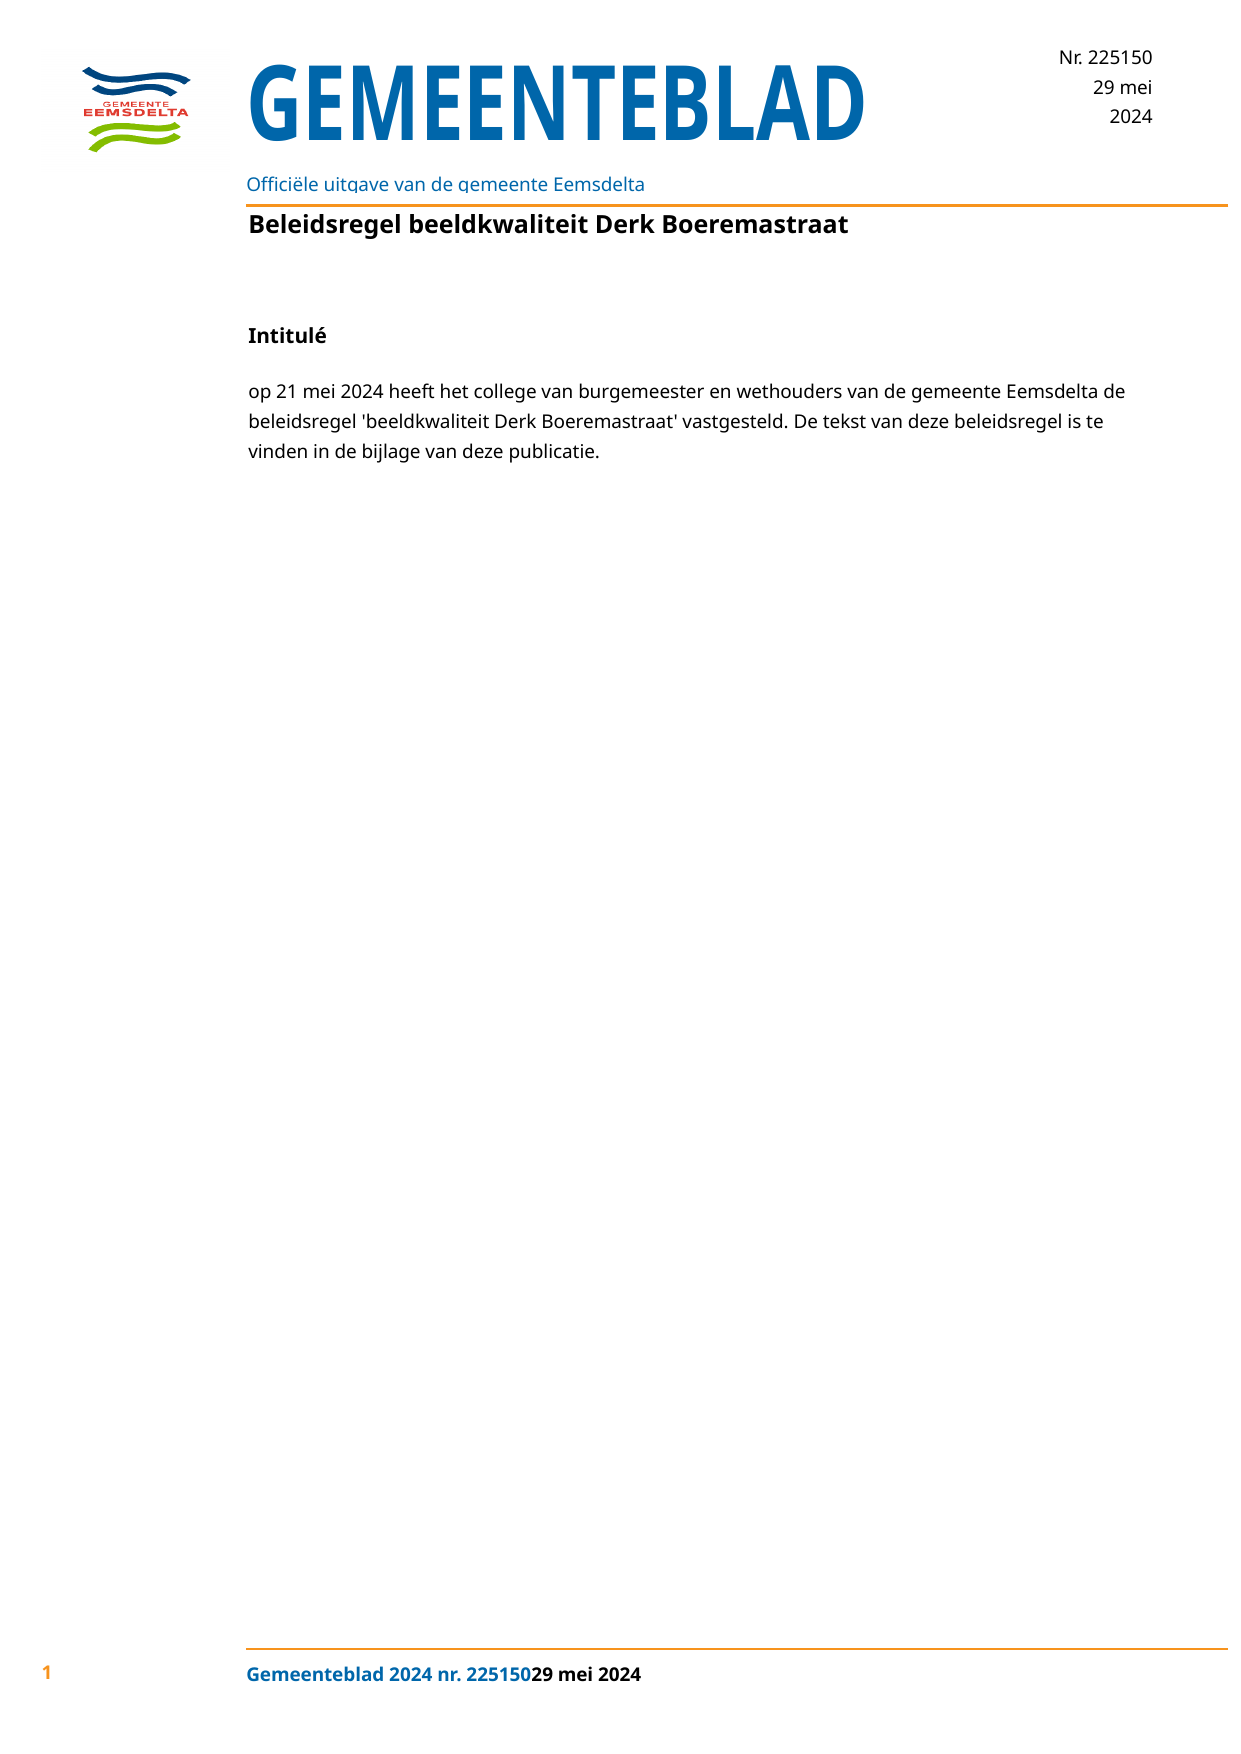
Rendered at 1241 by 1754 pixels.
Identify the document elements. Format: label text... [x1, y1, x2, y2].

text Intitulé [248, 321, 1152, 349]
picture [41, 47, 231, 172]
text op 21 mei 2024 heeft het college van burgemeester en wethouders van de gemeente Eemsdelta de beleidsregel 'beeldkwaliteit Derk Boeremastraat' vastgesteld. De tekst van deze beleidsregel is te vinden in de bijlage van deze publicatie. [248, 379, 1152, 464]
text Beleidsregel beeldkwaliteit Derk Boeremastraat [248, 207, 1152, 241]
